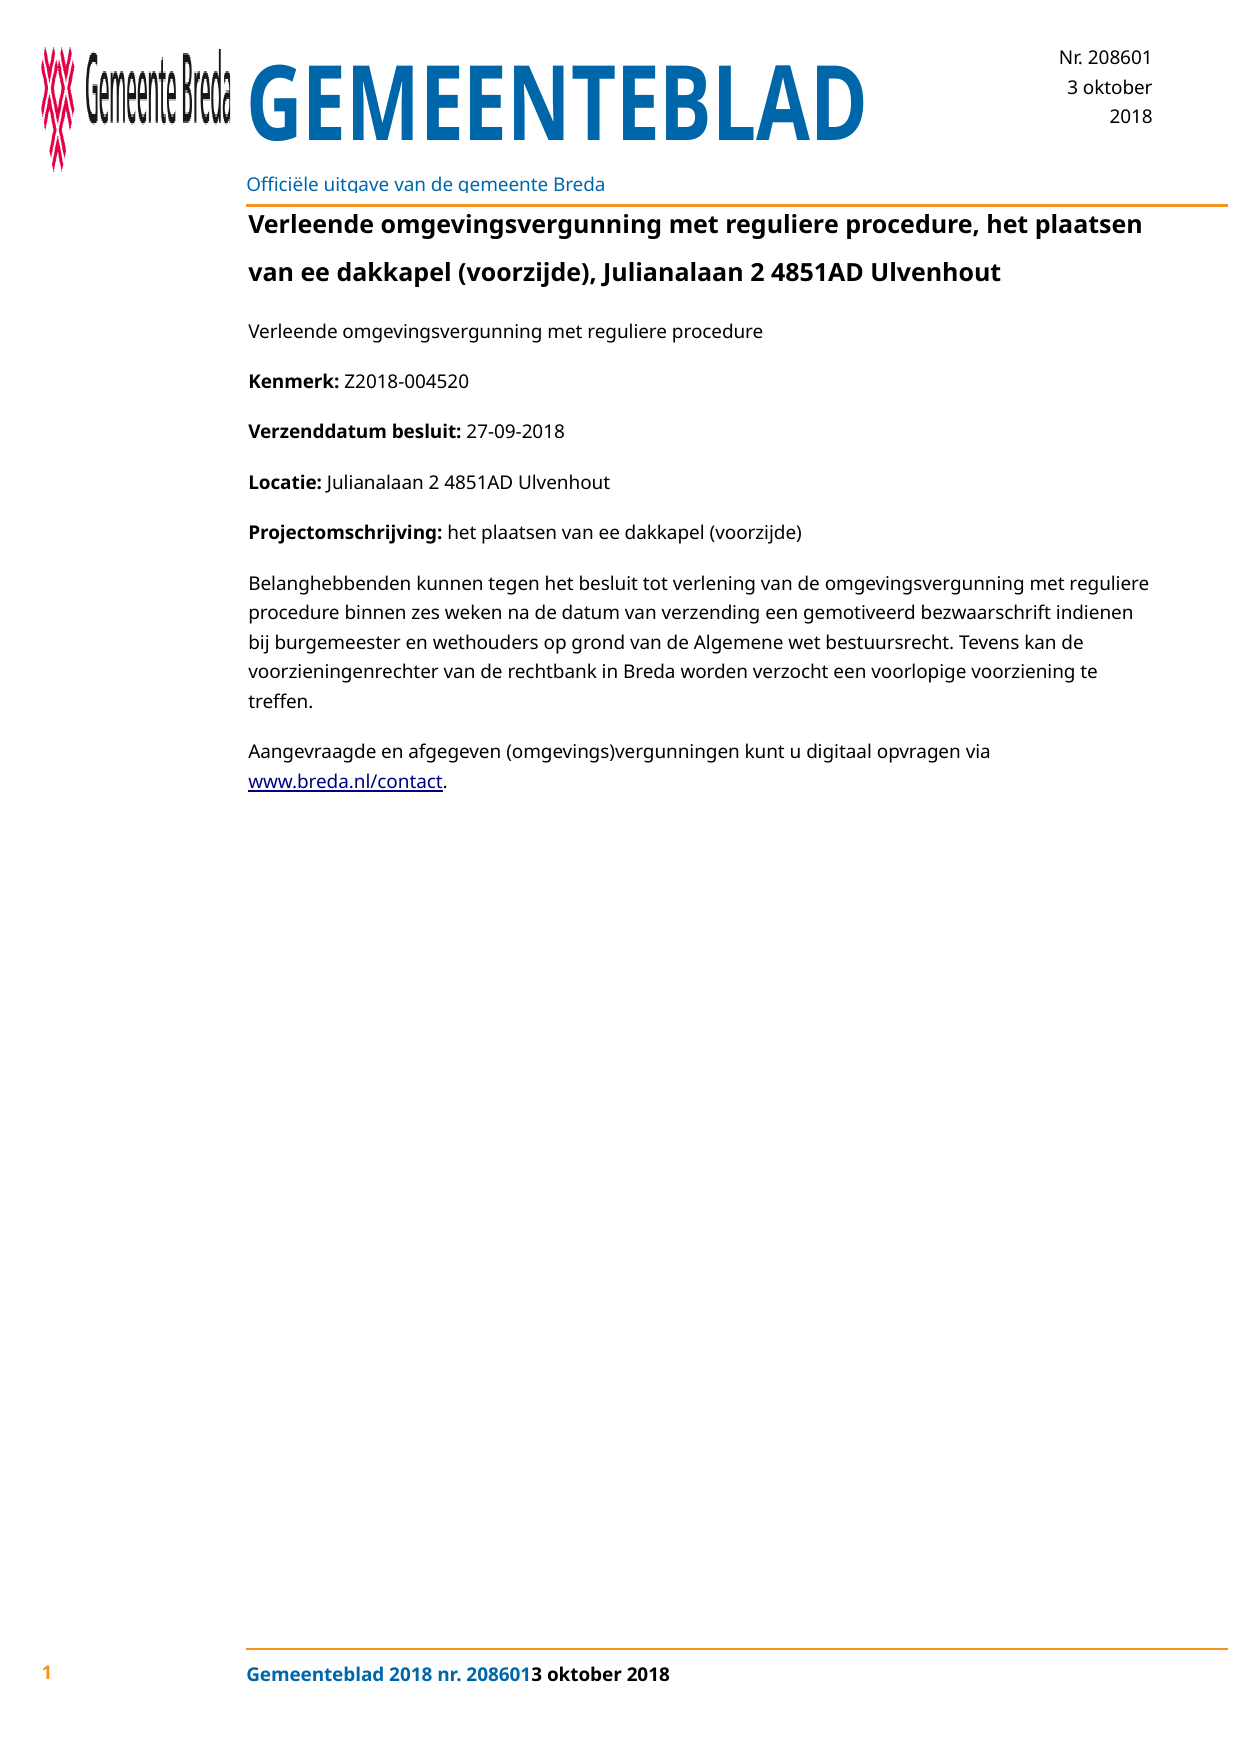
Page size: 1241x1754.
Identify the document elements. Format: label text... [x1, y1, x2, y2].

text Kenmerk: Z2018-004520 [248, 368, 1152, 394]
text Verleende omgevingsvergunning met reguliere procedure [248, 318, 1152, 344]
text Aangevraagde en afgegeven (omgevings)vergunningen kunt u digitaal opvragen via www.breda.nl/contact. [248, 739, 1152, 794]
text Belanghebbenden kunnen tegen het besluit tot verlening van de omgevingsvergunning met reguliere procedure binnen zes weken na de datum van verzending een gemotiveerd bezwaarschrift indienen bij burgemeester en wethouders op grond van de Algemene wet bestuursrecht. Tevens kan de voorzieningenrechter van de rechtbank in Breda worden verzocht een voorlopige voorziening te treffen. [248, 570, 1152, 714]
text Verleende omgevingsvergunning met reguliere procedure, het plaatsen van ee dakkapel (voorzijde), Julianalaan 2 4851AD Ulvenhout [248, 207, 1152, 288]
text Locatie: Julianalaan 2 4851AD Ulvenhout [248, 469, 1152, 495]
text Projectomschrijving: het plaatsen van ee dakkapel (voorzijde) [248, 519, 1152, 545]
picture [41, 47, 231, 172]
text Verzenddatum besluit: 27-09-2018 [248, 419, 1152, 444]
